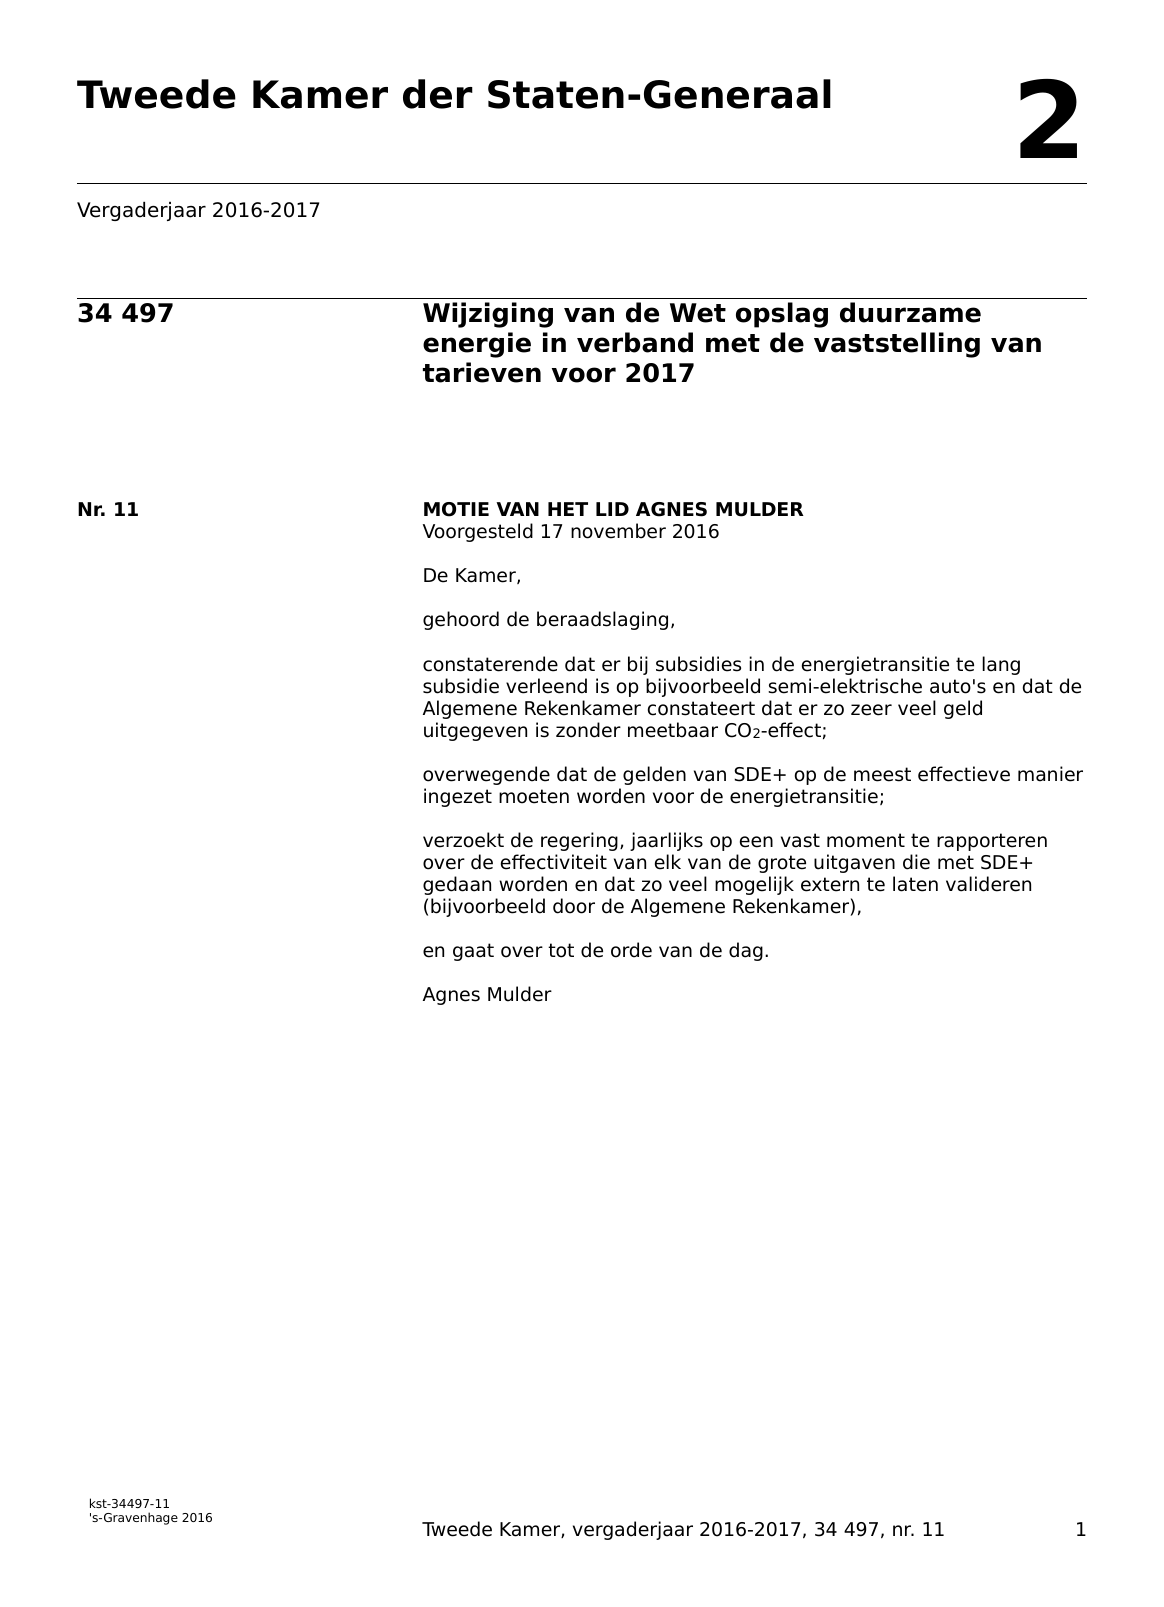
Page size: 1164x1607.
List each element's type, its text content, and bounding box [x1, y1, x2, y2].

text en gaat over tot de orde van de dag. [422, 940, 1087, 962]
subtitle 34 497 Wijziging van de Wet opslag duurzame energie in verband met de vaststelling van tarieven voor 2017 [77, 299, 1087, 388]
table_header Tweede Kamer der Staten-Generaal [77, 59, 886, 183]
text verzoekt de regering, jaarlijks op een vast moment te rapporteren over de effectiviteit van elk van de grote uitgaven die met SDE+ gedaan worden en dat zo veel mogelijk extern te laten valideren (bijvoorbeeld door de Algemene Rekenkamer), [422, 830, 1087, 918]
table_header 2 [886, 59, 1087, 183]
text constaterende dat er bij subsidies in de energietransitie te lang subsidie verleend is op bijvoorbeeld semi-elektrische auto's en dat de Algemene Rekenkamer constateert dat er zo zeer veel geld uitgegeven is zonder meetbaar CO2-effect; [422, 653, 1087, 741]
text kst-34497-11 [88, 1497, 323, 1511]
subtitle Nr. 11 MOTIE VAN HET LID AGNES MULDER [77, 499, 1087, 521]
text De Kamer, [422, 565, 1087, 587]
table_cell Vergaderjaar 2016-2017 [77, 184, 1087, 298]
text Voorgesteld 17 november 2016 [422, 521, 1087, 543]
text Agnes Mulder [422, 984, 1087, 1006]
text 's-Gravenhage 2016 [88, 1511, 323, 1525]
text overwegende dat de gelden van SDE+ op de meest effectieve manier ingezet moeten worden voor de energietransitie; [422, 764, 1087, 808]
text gehoord de beraadslaging, [422, 609, 1087, 631]
